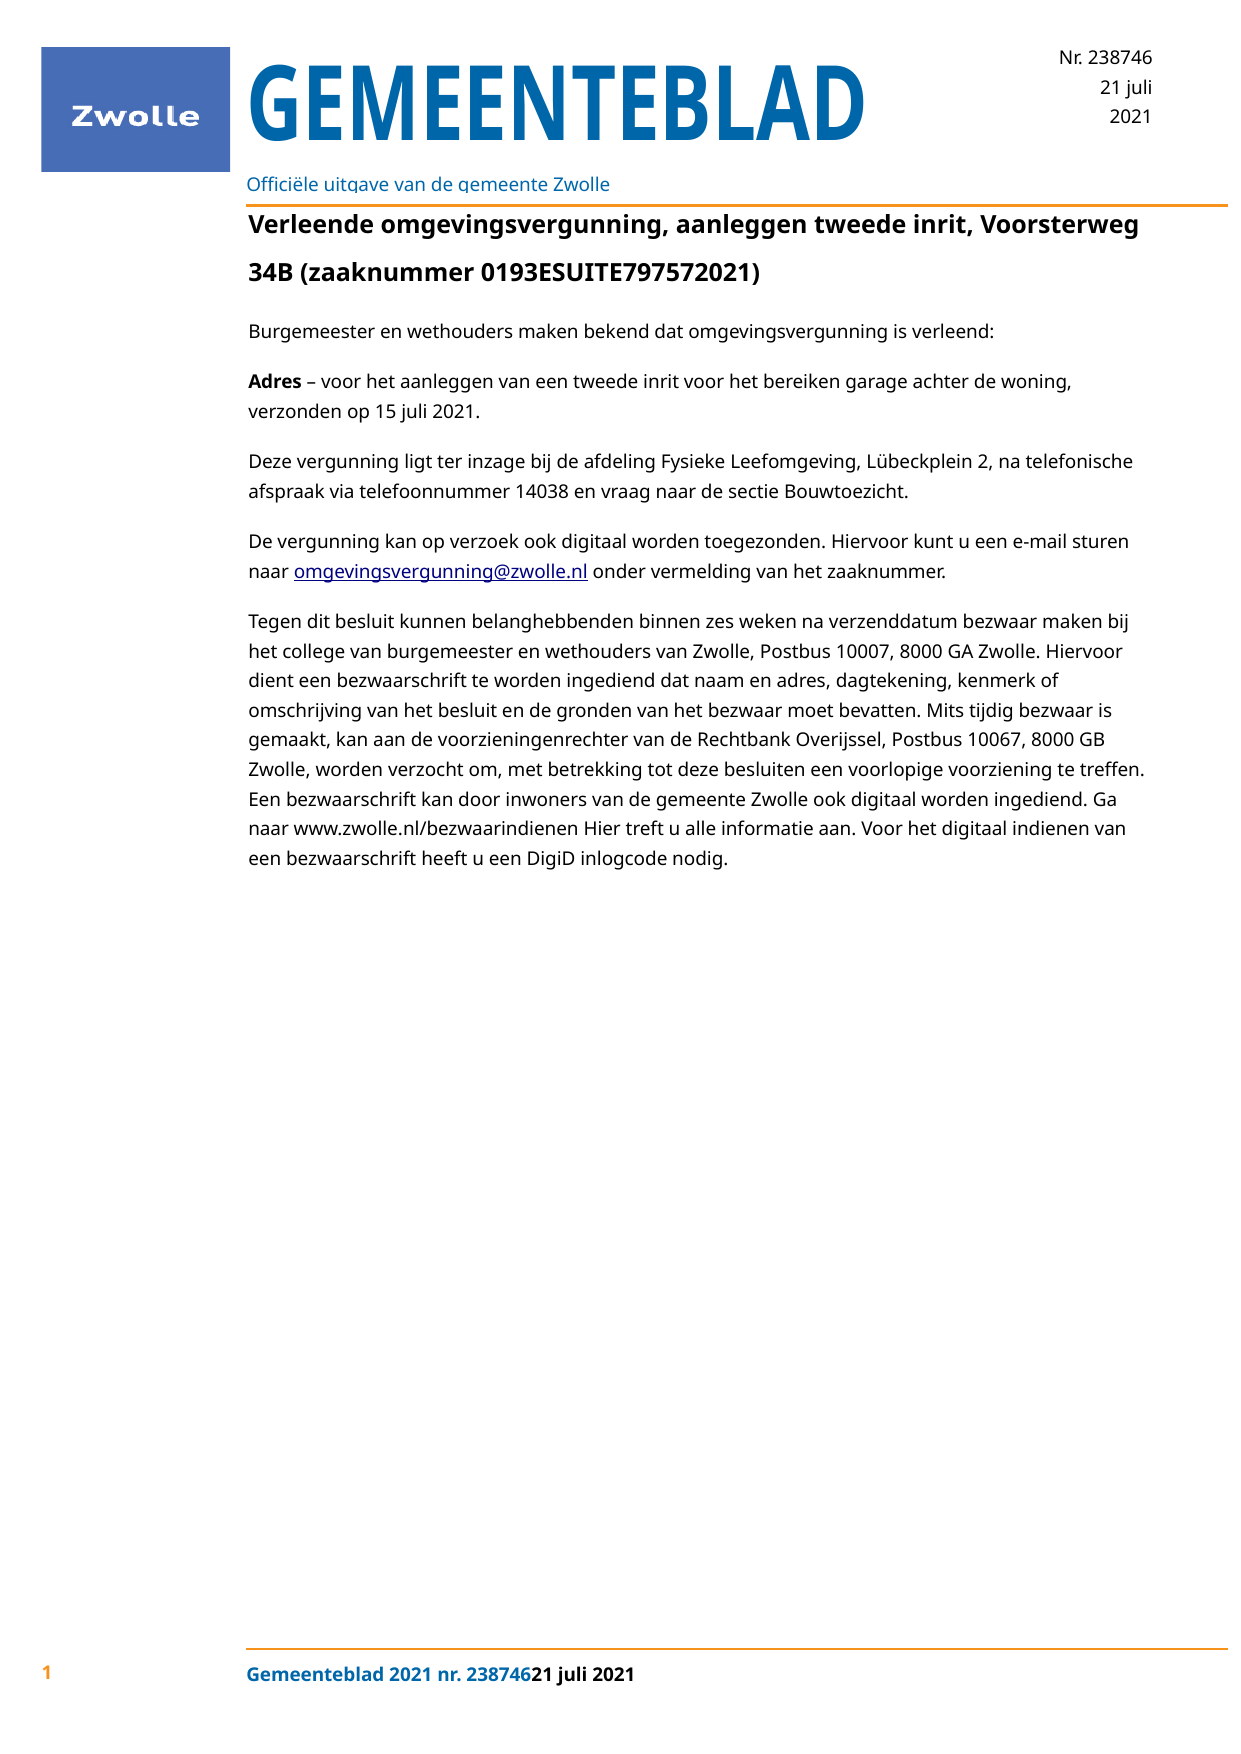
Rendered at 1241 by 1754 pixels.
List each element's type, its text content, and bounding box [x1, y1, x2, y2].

text Verleende omgevingsvergunning, aanleggen tweede inrit, Voorsterweg 34B (zaaknummer 0193ESUITE797572021) [248, 207, 1152, 288]
text De vergunning kan op verzoek ook digitaal worden toegezonden. Hiervoor kunt u een e-mail sturen naar omgevingsvergunning@zwolle.nl onder vermelding van het zaaknummer. [248, 528, 1152, 584]
picture [41, 47, 231, 172]
text Adres – voor het aanleggen van een tweede inrit voor het bereiken garage achter de woning, verzonden op 15 juli 2021. [248, 368, 1152, 424]
text Deze vergunning ligt ter inzage bij de afdeling Fysieke Leefomgeving, Lübeckplein 2, na telefonische afspraak via telefoonnummer 14038 en vraag naar de sectie Bouwtoezicht. [248, 448, 1152, 504]
text Tegen dit besluit kunnen belanghebbenden binnen zes weken na verzenddatum bezwaar maken bij het college van burgemeester en wethouders van Zwolle, Postbus 10007, 8000 GA Zwolle. Hiervoor dient een bezwaarschrift te worden ingediend dat naam en adres, dagtekening, kenmerk of omschrijving van het besluit en de gronden van het bezwaar moet bevatten. Mits tijdig bezwaar is gemaakt, kan aan de voorzieningenrechter van de Rechtbank Overijssel, Postbus 10067, 8000 GB Zwolle, worden verzocht om, met betrekking tot deze besluiten een voorlopige voorziening te treffen. Een bezwaarschrift kan door inwoners van de gemeente Zwolle ook digitaal worden ingediend. Ga naar www.zwolle.nl/bezwaarindienen Hier treft u alle informatie aan. Voor het digitaal indienen van een bezwaarschrift heeft u een DigiD inlogcode nodig. [248, 608, 1152, 871]
text Burgemeester en wethouders maken bekend dat omgevingsvergunning is verleend: [248, 318, 1152, 344]
